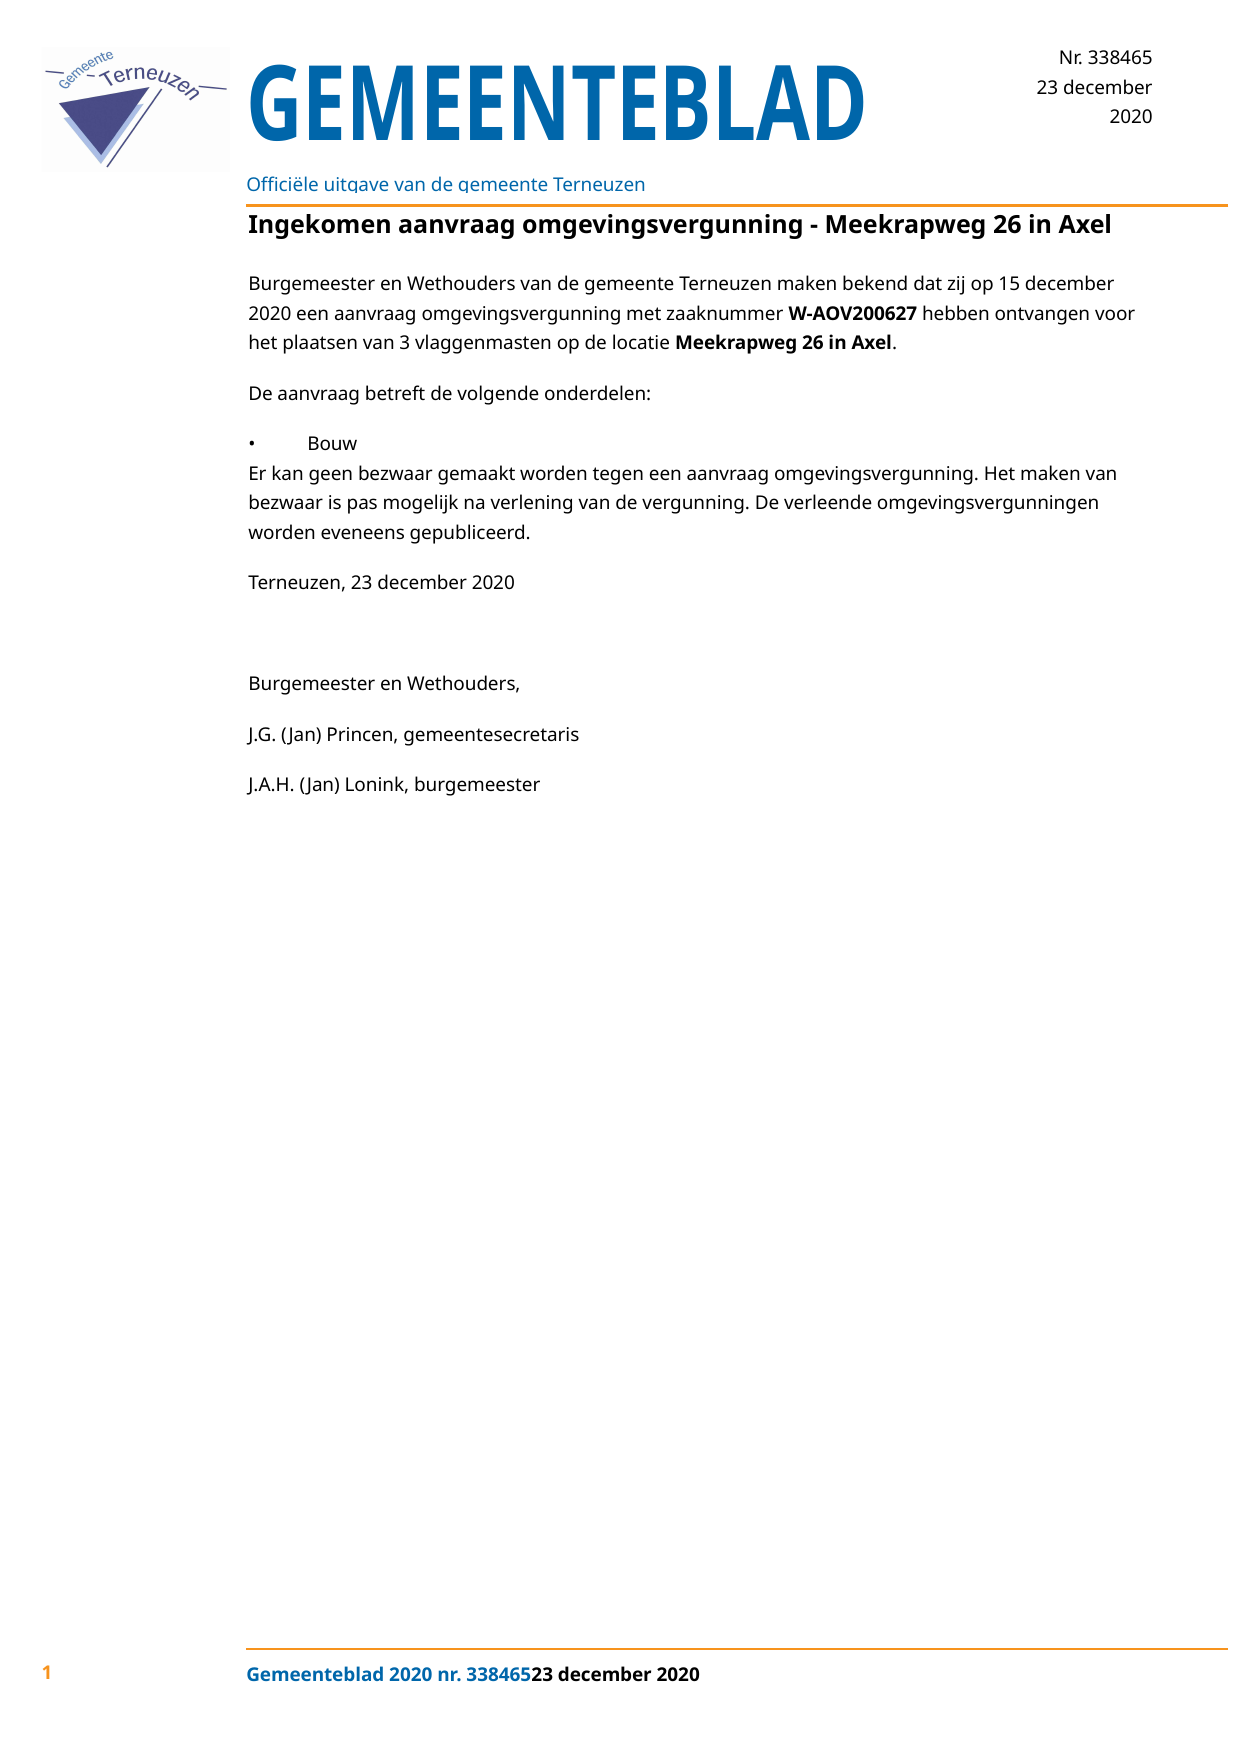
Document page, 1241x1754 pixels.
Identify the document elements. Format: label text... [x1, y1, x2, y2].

list Bouw [248, 430, 1152, 456]
text Ingekomen aanvraag omgevingsvergunning - Meekrapweg 26 in Axel [248, 207, 1152, 241]
text Terneuzen, 23 december 2020 [248, 569, 1152, 595]
text J.A.H. (Jan) Lonink, burgemeester [248, 771, 1152, 797]
text Burgemeester en Wethouders, [248, 670, 1152, 696]
text J.G. (Jan) Princen, gemeentesecretaris [248, 721, 1152, 746]
text Er kan geen bezwaar gemaakt worden tegen een aanvraag omgevingsvergunning. Het maken van bezwaar is pas mogelijk na verlening van de vergunning. De verleende omgevingsvergunningen worden eveneens gepubliceerd. [248, 460, 1152, 545]
text Burgemeester en Wethouders van de gemeente Terneuzen maken bekend dat zij op 15 december 2020 een aanvraag omgevingsvergunning met zaaknummer W-AOV200627 hebben ontvangen voor het plaatsen van 3 vlaggenmasten op de locatie Meekrapweg 26 in Axel. [248, 270, 1152, 355]
picture [41, 47, 231, 172]
text De aanvraag betreft de volgende onderdelen: [248, 380, 1152, 406]
